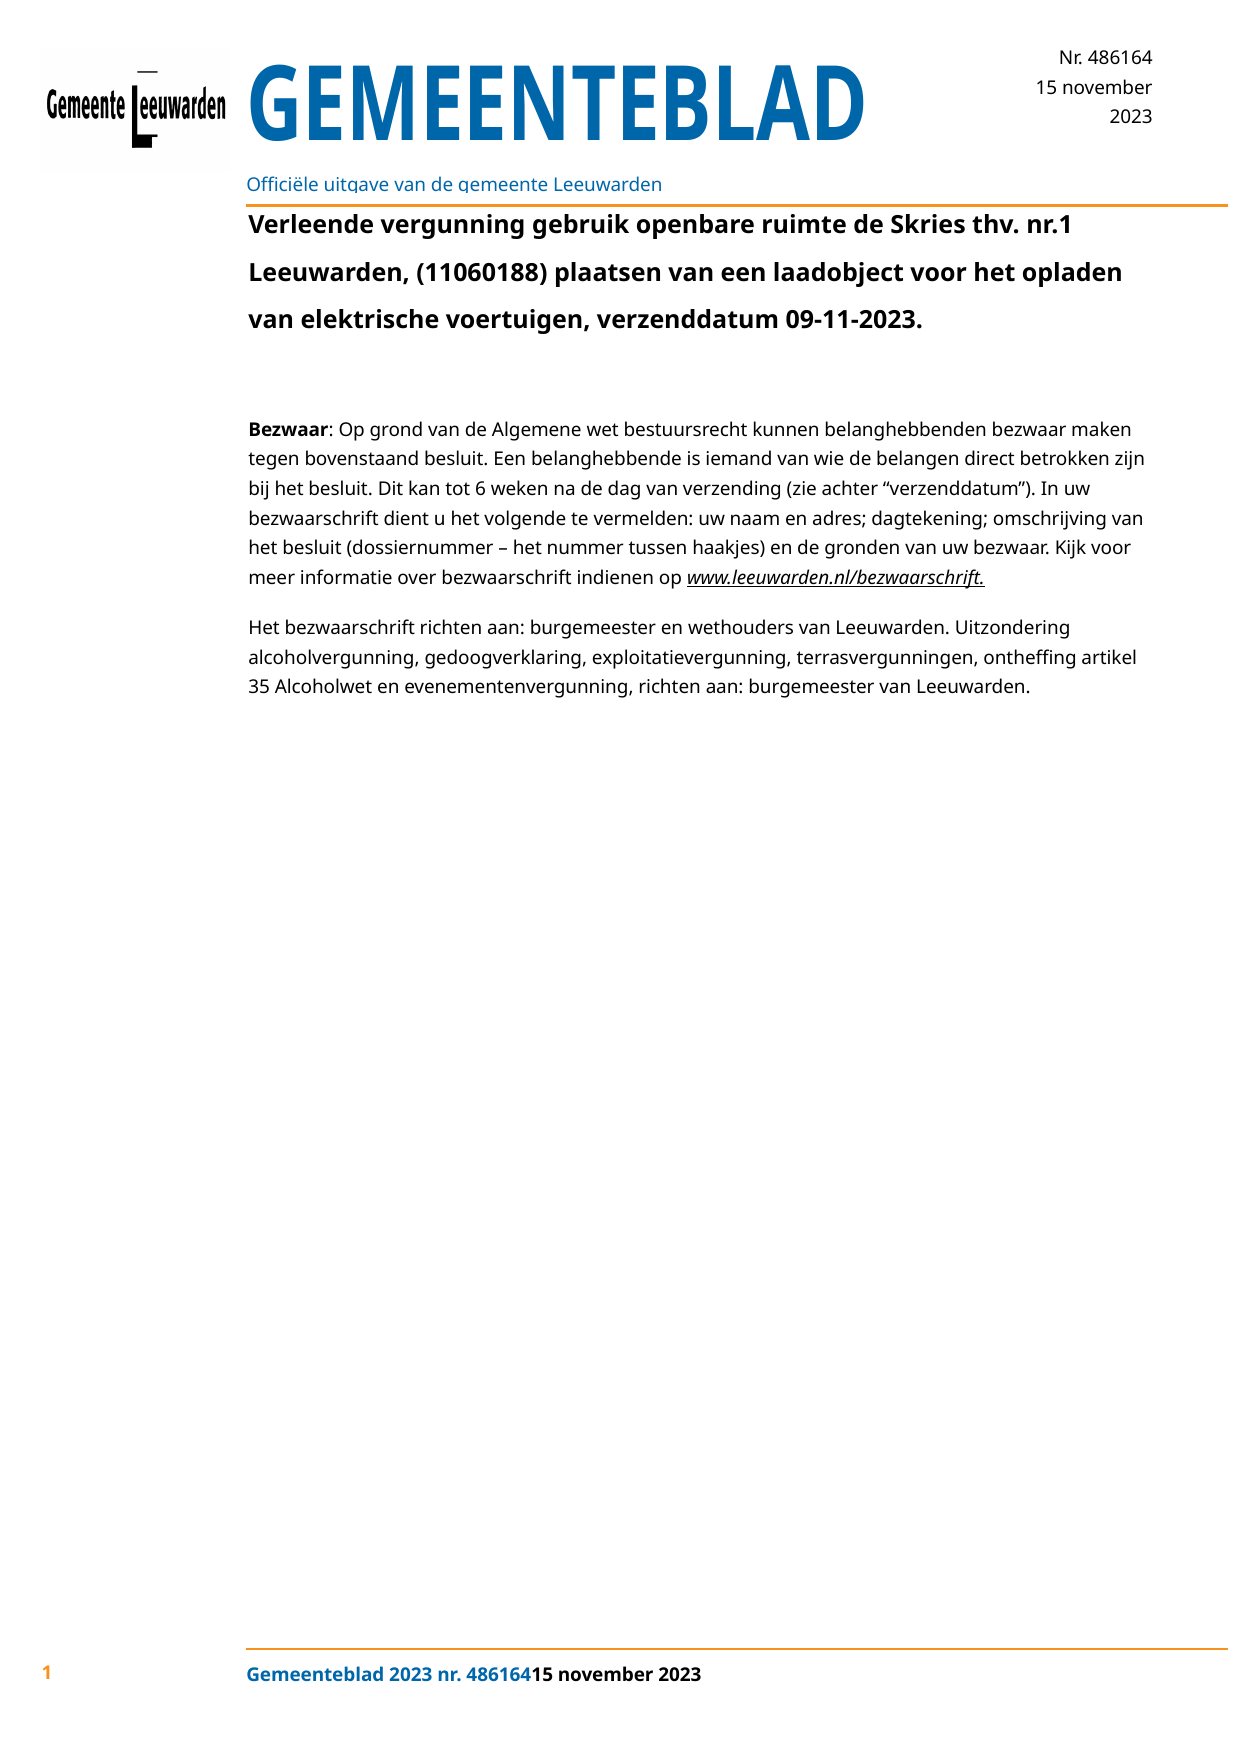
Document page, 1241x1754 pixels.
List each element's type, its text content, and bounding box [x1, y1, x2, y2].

text Verleende vergunning gebruik openbare ruimte de Skries thv. nr.1 Leeuwarden, (11060188) plaatsen van een laadobject voor het opladen van elektrische voertuigen, verzenddatum 09-11-2023. [248, 207, 1152, 336]
text Het bezwaarschrift richten aan: burgemeester en wethouders van Leeuwarden. Uitzondering alcoholvergunning, gedoogverklaring, exploitatievergunning, terrasvergunningen, ontheffing artikel 35 Alcoholwet en evenementenvergunning, richten aan: burgemeester van Leeuwarden. [248, 614, 1152, 699]
picture [41, 47, 231, 172]
text Bezwaar: Op grond van de Algemene wet bestuursrecht kunnen belanghebbenden bezwaar maken tegen bovenstaand besluit. Een belanghebbende is iemand van wie de belangen direct betrokken zijn bij het besluit. Dit kan tot 6 weken na de dag van verzending (zie achter “verzenddatum”). In uw bezwaarschrift dient u het volgende te vermelden: uw naam en adres; dagtekening; omschrijving van het besluit (dossiernummer – het nummer tussen haakjes) en de gronden van uw bezwaar. Kijk voor meer informatie over bezwaarschrift indienen op www.leeuwarden.nl/bezwaarschrift. [248, 416, 1152, 589]
